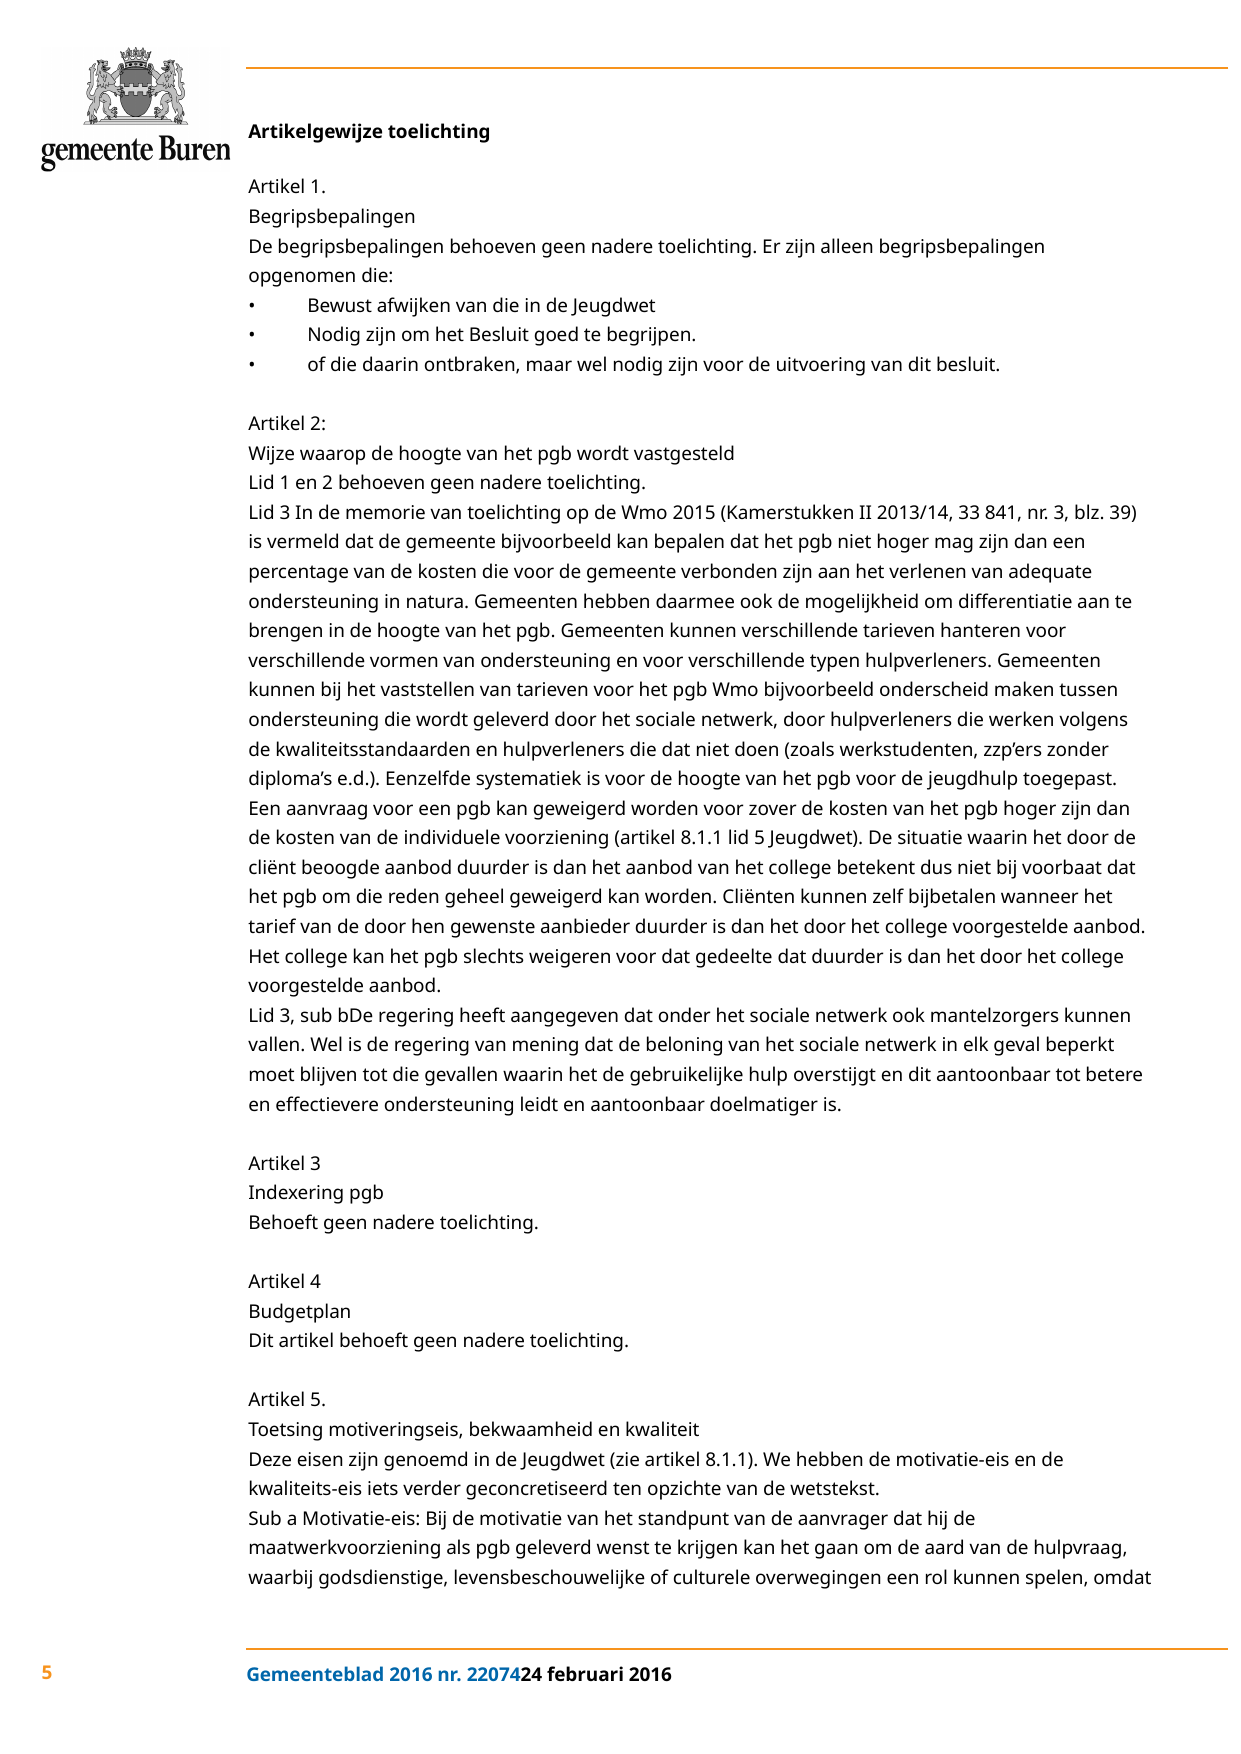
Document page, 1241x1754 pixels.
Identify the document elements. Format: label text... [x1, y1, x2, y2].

text De begripsbepalingen behoeven geen nadere toelichting. Er zijn alleen begripsbepalingen opgenomen die: [248, 233, 1152, 288]
text Lid 3 In de memorie van toelichting op de Wmo 2015 (Kamerstukken II 2013/14, 33 841, nr. 3, blz. 39) is vermeld dat de gemeente bijvoorbeeld kan bepalen dat het pgb niet hoger mag zijn dan een percentage van de kosten die voor de gemeente verbonden zijn aan het verlenen van adequate ondersteuning in natura. Gemeenten hebben daarmee ook de mogelijkheid om differentiatie aan te brengen in de hoogte van het pgb. Gemeenten kunnen verschillende tarieven hanteren voor verschillende vormen van ondersteuning en voor verschillende typen hulpverleners. Gemeenten kunnen bij het vaststellen van tarieven voor het pgb Wmo bijvoorbeeld onderscheid maken tussen ondersteuning die wordt geleverd door het sociale netwerk, door hulpverleners die werken volgens de kwaliteitsstandaarden en hulpverleners die dat niet doen (zoals werkstudenten, zzp’ers zonder diploma’s e.d.). Eenzelfde systematiek is voor de hoogte van het pgb voor de jeugdhulp toegepast. [248, 499, 1152, 791]
text Lid 3, sub bDe regering heeft aangegeven dat onder het sociale netwerk ook mantelzorgers kunnen vallen. Wel is de regering van mening dat de beloning van het sociale netwerk in elk geval beperkt moet blijven tot die gevallen waarin het de gebruikelijke hulp overstijgt en dit aantoonbaar tot betere en effectievere ondersteuning leidt en aantoonbaar doelmatiger is. [248, 1002, 1152, 1117]
text Artikel 5. [248, 1387, 1152, 1412]
list of die daarin ontbraken, maar wel nodig zijn voor de uitvoering van dit besluit. [248, 351, 1152, 377]
text Behoeft geen nadere toelichting. [248, 1209, 1152, 1235]
text Indexering pgb [248, 1179, 1152, 1205]
list Bewust afwijken van die in de Jeugdwet [248, 292, 1152, 318]
text Dit artikel behoeft geen nadere toelichting. [248, 1327, 1152, 1353]
text Deze eisen zijn genoemd in de Jeugdwet (zie artikel 8.1.1). We hebben de motivatie-eis en de kwaliteits-eis iets verder geconcretiseerd ten opzichte van de wetstekst. [248, 1446, 1152, 1501]
picture [41, 47, 231, 172]
text Toetsing motiveringseis, bekwaamheid en kwaliteit [248, 1416, 1152, 1442]
text Artikel 4 [248, 1268, 1152, 1294]
text Sub a Motivatie-eis: Bij de motivatie van het standpunt van de aanvrager dat hij de maatwerkvoorziening als pgb geleverd wenst te krijgen kan het gaan om de aard van de hulpvraag, waarbij godsdienstige, levensbeschouwelijke of culturele overwegingen een rol kunnen spelen, omdat [248, 1505, 1152, 1590]
text Artikel 1. [248, 174, 1152, 199]
text Lid 1 en 2 behoeven geen nadere toelichting. [248, 469, 1152, 495]
text Een aanvraag voor een pgb kan geweigerd worden voor zover de kosten van het pgb hoger zijn dan de kosten van de individuele voorziening (artikel 8.1.1 lid 5 Jeugdwet). De situatie waarin het door de cliënt beoogde aanbod duurder is dan het aanbod van het college betekent dus niet bij voorbaat dat het pgb om die reden geheel geweigerd kan worden. Cliënten kunnen zelf bijbetalen wanneer het tarief van de door hen gewenste aanbieder duurder is dan het door het college voorgestelde aanbod. Het college kan het pgb slechts weigeren voor dat gedeelte dat duurder is dan het door het college voorgestelde aanbod. [248, 795, 1152, 998]
text Artikel 3 [248, 1150, 1152, 1176]
text Budgetplan [248, 1298, 1152, 1324]
list Nodig zijn om het Besluit goed te begrijpen. [248, 322, 1152, 347]
text Begripsbepalingen [248, 203, 1152, 229]
text Artikelgewijze toelichting [248, 116, 1152, 144]
text Wijze waarop de hoogte van het pgb wordt vastgesteld [248, 440, 1152, 466]
text Artikel 2: [248, 410, 1152, 436]
